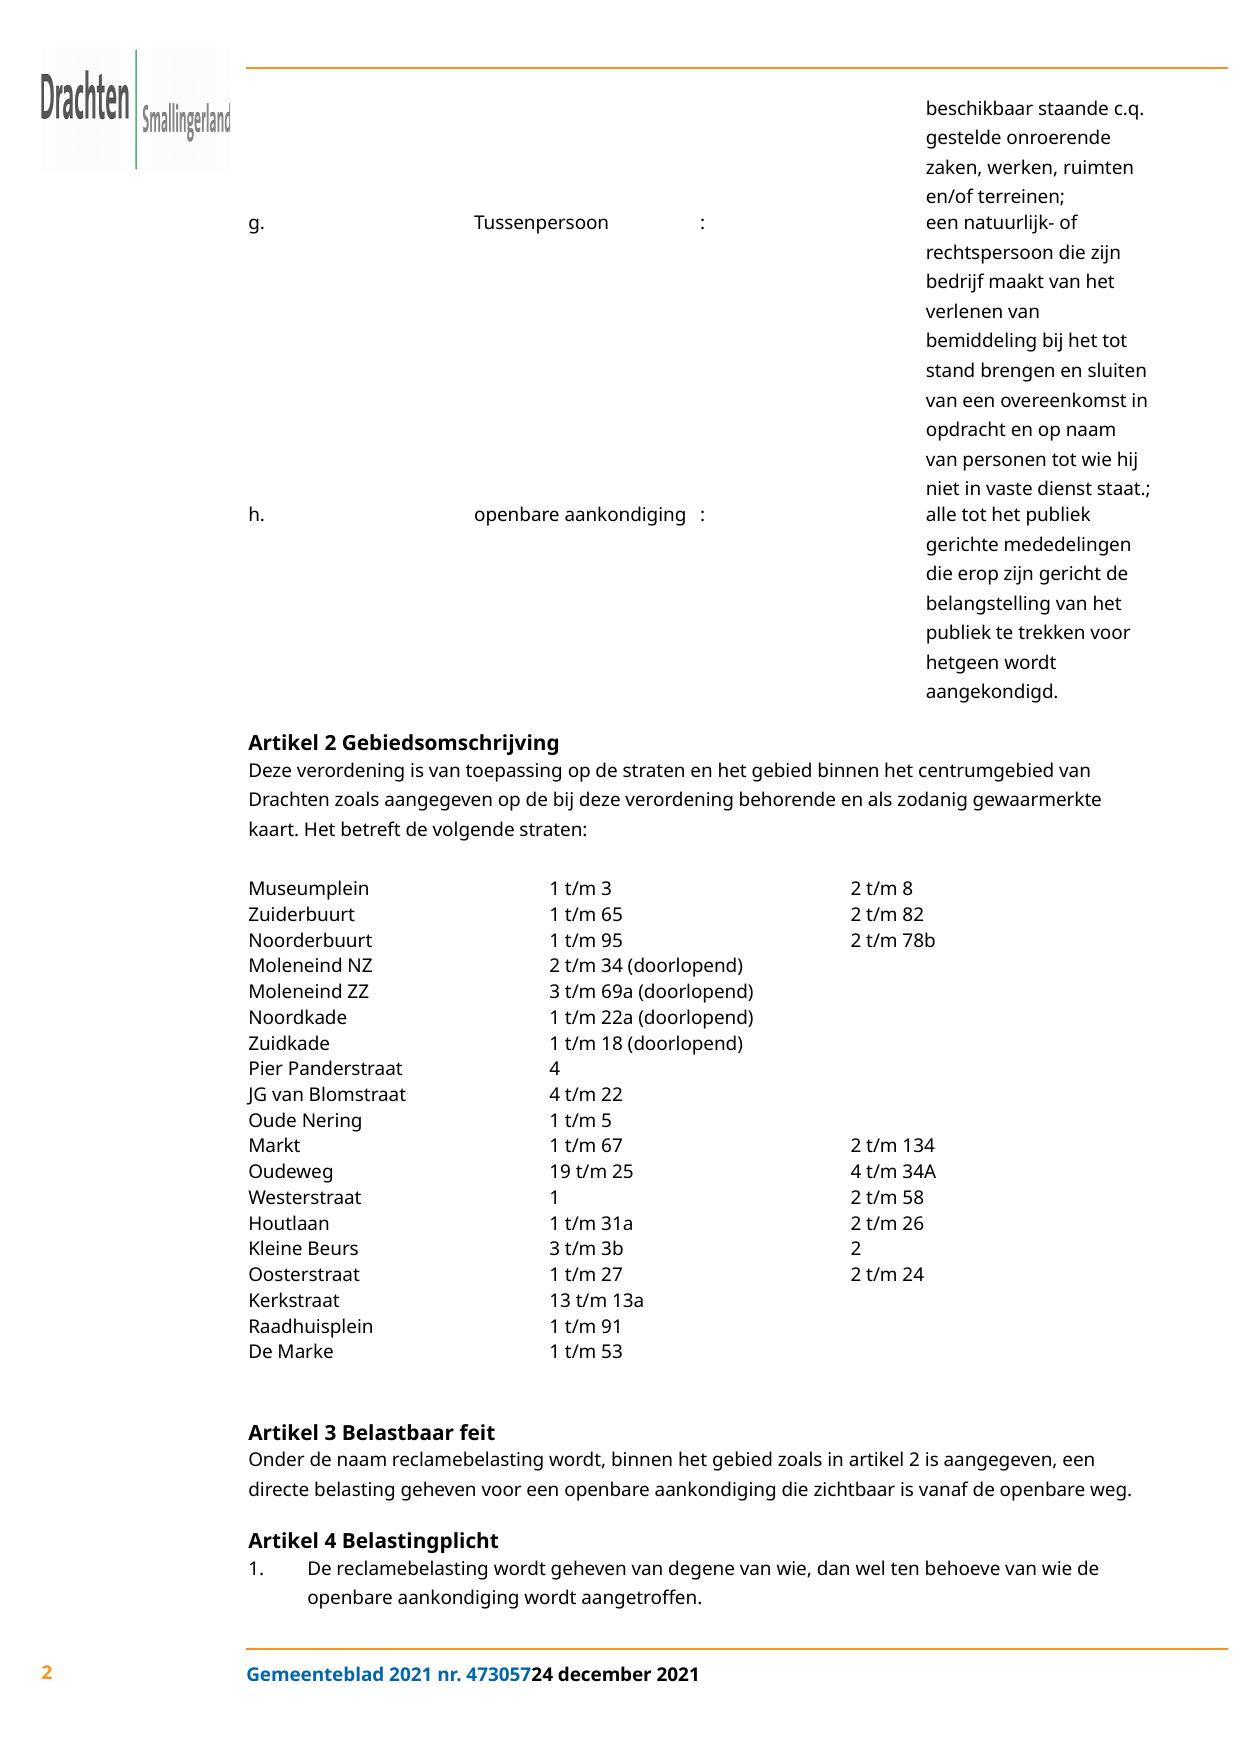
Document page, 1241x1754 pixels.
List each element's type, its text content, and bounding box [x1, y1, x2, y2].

table_cell 1 t/m 27 [549, 1261, 850, 1287]
table_cell [850, 1056, 1152, 1081]
table_cell Zuiderbuurt [248, 901, 549, 927]
table_cell [474, 95, 700, 209]
table_cell 3 t/m 3b [549, 1236, 850, 1261]
table_cell 3 t/m 69a (doorlopend) [549, 978, 850, 1004]
table_cell Noorderbuurt [248, 927, 549, 953]
table_cell Raadhuisplein [248, 1313, 549, 1338]
table_cell 2 t/m 78b [850, 927, 1152, 953]
table_cell h. [248, 501, 474, 704]
table_cell Moleneind ZZ [248, 978, 549, 1004]
table_cell Westerstraat [248, 1184, 549, 1210]
table_cell [850, 1004, 1152, 1030]
table_cell [850, 953, 1152, 978]
table_cell 1 t/m 91 [549, 1313, 850, 1338]
table_cell 4 t/m 34A [850, 1159, 1152, 1184]
table_cell 13 t/m 13a [549, 1287, 850, 1313]
table_cell 1 t/m 95 [549, 927, 850, 953]
table_cell 2 t/m 34 (doorlopend) [549, 953, 850, 978]
table_cell 2 t/m 26 [850, 1210, 1152, 1236]
table_cell [850, 978, 1152, 1004]
table_cell alle tot het publiek gerichte mededelingen die erop zijn gericht de belangstelling van het publiek te trekken voor hetgeen wordt aangekondigd. [926, 501, 1152, 704]
table_cell 1 t/m 67 [549, 1133, 850, 1158]
table_cell 1 t/m 18 (doorlopend) [549, 1030, 850, 1056]
table_cell De Marke [248, 1339, 549, 1364]
table_cell 4 [549, 1056, 850, 1081]
table_cell 2 t/m 58 [850, 1184, 1152, 1210]
table_cell [850, 1030, 1152, 1056]
list De reclamebelasting wordt geheven van degene van wie, dan wel ten behoeve van wie de openbare aankondiging wordt aangetroffen. [248, 1555, 1152, 1610]
table_cell [248, 95, 474, 209]
table_cell 1 [549, 1184, 850, 1210]
table_cell 1 t/m 31a [549, 1210, 850, 1236]
table_cell Zuidkade [248, 1030, 549, 1056]
table_cell : [700, 501, 926, 704]
table_cell 2 t/m 82 [850, 901, 1152, 927]
table_cell JG van Blomstraat [248, 1081, 549, 1107]
text Artikel 4 Belastingplicht [248, 1526, 1152, 1555]
table_cell Kleine Beurs [248, 1236, 549, 1261]
table_cell Noordkade [248, 1004, 549, 1030]
text Deze verordening is van toepassing op de straten en het gebied binnen het centrumgebied van Drachten zoals aangegeven op de bij deze verordening behorende en als zodanig gewaarmerkte kaart. Het betreft de volgende straten: [248, 757, 1152, 842]
table_cell 4 t/m 22 [549, 1081, 850, 1107]
table_header 1 t/m 3 [549, 875, 850, 901]
table_cell Oude Nering [248, 1107, 549, 1133]
table_cell Oosterstraat [248, 1261, 549, 1287]
table_cell [850, 1107, 1152, 1133]
table_cell g. [248, 209, 474, 501]
table_cell 2 t/m 24 [850, 1261, 1152, 1287]
table_cell Markt [248, 1133, 549, 1158]
table_cell openbare aankondiging [474, 501, 700, 704]
table_cell 1 t/m 53 [549, 1339, 850, 1364]
table_cell [700, 95, 926, 209]
text Artikel 2 Gebiedsomschrijving [248, 728, 1152, 757]
picture [41, 47, 231, 172]
table_cell Houtlaan [248, 1210, 549, 1236]
table_cell [850, 1287, 1152, 1313]
table_cell beschikbaar staande c.q. gestelde onroerende zaken, werken, ruimten en/of terreinen; [926, 95, 1152, 209]
table_cell Kerkstraat [248, 1287, 549, 1313]
table_cell : [700, 209, 926, 501]
table_cell Tussenpersoon [474, 209, 700, 501]
table_cell een natuurlijk- of rechtspersoon die zijn bedrijf maakt van het verlenen van bemiddeling bij het tot stand brengen en sluiten van een overeenkomst in opdracht en op naam van personen tot wie hij niet in vaste dienst staat.; [926, 209, 1152, 501]
table_cell Pier Panderstraat [248, 1056, 549, 1081]
table_cell [850, 1081, 1152, 1107]
table_cell 1 t/m 65 [549, 901, 850, 927]
table_header 2 t/m 8 [850, 875, 1152, 901]
table_cell 1 t/m 22a (doorlopend) [549, 1004, 850, 1030]
table_cell 2 t/m 134 [850, 1133, 1152, 1158]
text Onder de naam reclamebelasting wordt, binnen het gebied zoals in artikel 2 is aangegeven, een directe belasting geheven voor een openbare aankondiging die zichtbaar is vanaf de openbare weg. [248, 1446, 1152, 1502]
table_cell Moleneind NZ [248, 953, 549, 978]
table_cell [850, 1313, 1152, 1338]
table_cell [850, 1339, 1152, 1364]
table_cell Oudeweg [248, 1159, 549, 1184]
table_cell 1 t/m 5 [549, 1107, 850, 1133]
table_header Museumplein [248, 875, 549, 901]
text Artikel 3 Belastbaar feit [248, 1418, 1152, 1446]
table_cell 2 [850, 1236, 1152, 1261]
table_cell 19 t/m 25 [549, 1159, 850, 1184]
